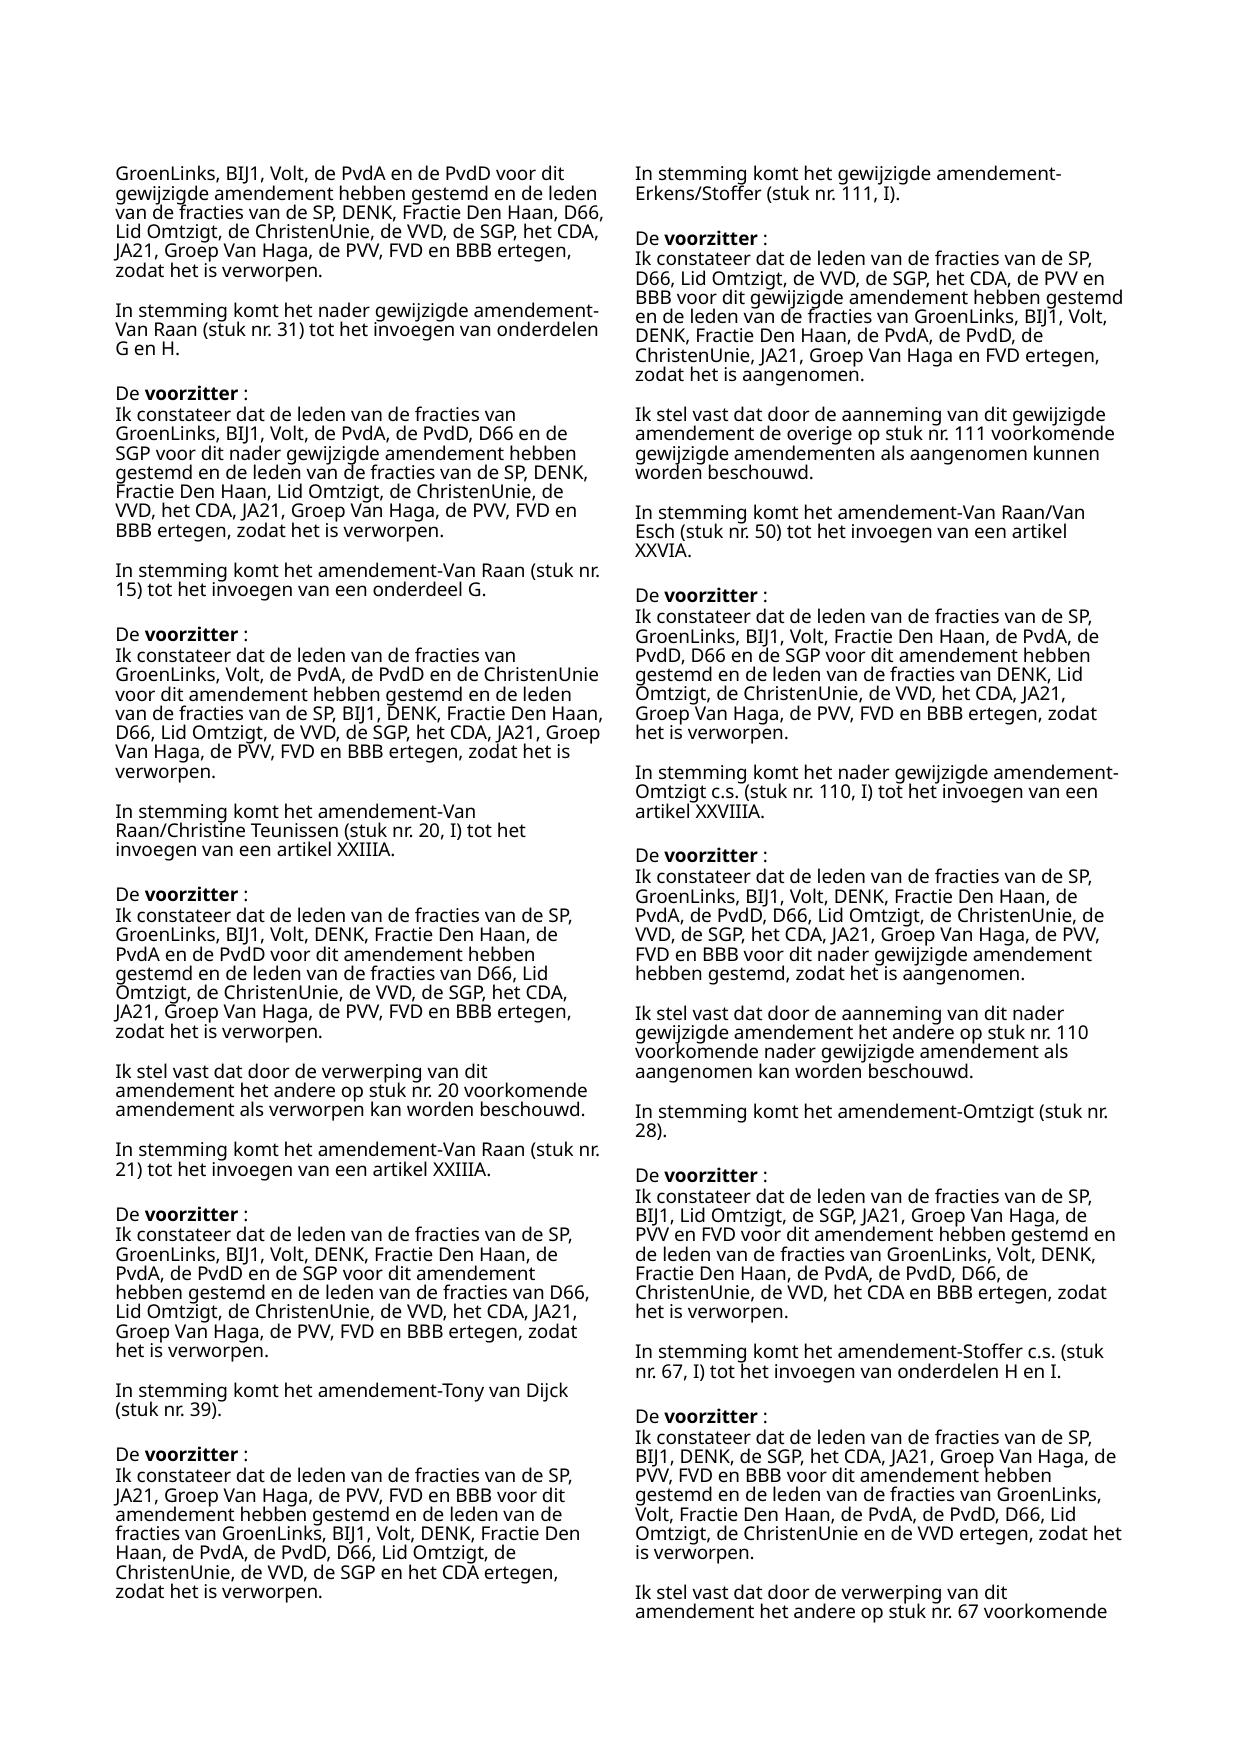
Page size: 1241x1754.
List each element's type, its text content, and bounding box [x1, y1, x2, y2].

text De voorzitter : [115, 380, 605, 406]
text De voorzitter : [115, 1442, 605, 1467]
text Ik constateer dat de leden van de fracties van de SP, D66, Lid Omtzigt, de VVD, de SGP, het CDA, de PVV en BBB voor dit gewijzigde amendement hebben gestemd en de leden van de fracties van GroenLinks, BIJ1, Volt, DENK, Fractie Den Haan, de PvdA, de PvdD, de ChristenUnie, JA21, Groep Van Haga en FVD ertegen, zodat het is aangenomen. [635, 250, 1125, 385]
text De voorzitter : [635, 225, 1125, 250]
text In stemming komt het amendement-Van Raan/Christine Teunissen (stuk nr. 20, I) tot het invoegen van een artikel XXIIIA. [115, 803, 605, 861]
text Ik stel vast dat door de aanneming van dit gewijzigde amendement de overige op stuk nr. 111 voorkomende gewijzigde amendementen als aangenomen kunnen worden beschouwd. [635, 406, 1125, 483]
text Ik constateer dat de leden van de fracties van de SP, BIJ1, DENK, de SGP, het CDA, JA21, Groep Van Haga, de PVV, FVD en BBB voor dit amendement hebben gestemd en de leden van de fracties van GroenLinks, Volt, Fractie Den Haan, de PvdA, de PvdD, D66, Lid Omtzigt, de ChristenUnie en de VVD ertegen, zodat het is verworpen. [635, 1429, 1125, 1563]
text In stemming komt het amendement-Stoffer c.s. (stuk nr. 67, I) tot het invoegen van onderdelen H en I. [635, 1343, 1125, 1382]
text De voorzitter : [115, 621, 605, 647]
text In stemming komt het gewijzigde amendement-Erkens/Stoffer (stuk nr. 111, I). [635, 165, 1125, 204]
text Ik stel vast dat door de aanneming van dit nader gewijzigde amendement het andere op stuk nr. 110 voorkomende nader gewijzigde amendement als aangenomen kan worden beschouwd. [635, 1005, 1125, 1082]
text Ik constateer dat de leden van de fracties van GroenLinks, Volt, de PvdA, de PvdD en de ChristenUnie voor dit amendement hebben gestemd en de leden van de fracties van de SP, BIJ1, DENK, Fractie Den Haan, D66, Lid Omtzigt, de VVD, de SGP, het CDA, JA21, Groep Van Haga, de PVV, FVD en BBB ertegen, zodat het is verworpen. [115, 647, 605, 782]
text Ik constateer dat de leden van de fracties van de SP, GroenLinks, BIJ1, Volt, DENK, Fractie Den Haan, de PvdA, de PvdD, D66, Lid Omtzigt, de ChristenUnie, de VVD, de SGP, het CDA, JA21, Groep Van Haga, de PVV, FVD en BBB voor dit nader gewijzigde amendement hebben gestemd, zodat het is aangenomen. [635, 868, 1125, 984]
text In stemming komt het nader gewijzigde amendement-Van Raan (stuk nr. 31) tot het invoegen van onderdelen G en H. [115, 302, 605, 359]
text In stemming komt het amendement-Van Raan (stuk nr. 15) tot het invoegen van een onderdeel G. [115, 562, 605, 600]
text De voorzitter : [635, 1162, 1125, 1188]
text De voorzitter : [635, 1403, 1125, 1429]
text Ik constateer dat de leden van de fracties van de SP, GroenLinks, BIJ1, Volt, DENK, Fractie Den Haan, de PvdA, de PvdD en de SGP voor dit amendement hebben gestemd en de leden van de fracties van D66, Lid Omtzigt, de ChristenUnie, de VVD, het CDA, JA21, Groep Van Haga, de PVV, FVD en BBB ertegen, zodat het is verworpen. [115, 1226, 605, 1361]
text In stemming komt het amendement-Omtzigt (stuk nr. 28). [635, 1103, 1125, 1141]
text De voorzitter : [635, 843, 1125, 868]
text Ik constateer dat de leden van de fracties van de SP, GroenLinks, BIJ1, Volt, Fractie Den Haan, de PvdA, de PvdD, D66 en de SGP voor dit amendement hebben gestemd en de leden van de fracties van DENK, Lid Omtzigt, de ChristenUnie, de VVD, het CDA, JA21, Groep Van Haga, de PVV, FVD en BBB ertegen, zodat het is verworpen. [635, 608, 1125, 743]
text De voorzitter : [115, 881, 605, 907]
text In stemming komt het amendement-Tony van Dijck (stuk nr. 39). [115, 1382, 605, 1421]
text Ik constateer dat de leden van de fracties van de SP, JA21, Groep Van Haga, de PVV, FVD en BBB voor dit amendement hebben gestemd en de leden van de fracties van GroenLinks, BIJ1, Volt, DENK, Fractie Den Haan, de PvdA, de PvdD, D66, Lid Omtzigt, de ChristenUnie, de VVD, de SGP en het CDA ertegen, zodat het is verworpen. [115, 1467, 605, 1602]
text In stemming komt het amendement-Van Raan/Van Esch (stuk nr. 50) tot het invoegen van een artikel XXVIA. [635, 504, 1125, 562]
text De voorzitter : [115, 1201, 605, 1226]
text In stemming komt het amendement-Van Raan (stuk nr. 21) tot het invoegen van een artikel XXIIIA. [115, 1141, 605, 1180]
text Ik constateer dat de leden van de fracties van de SP, BIJ1, Lid Omtzigt, de SGP, JA21, Groep Van Haga, de PVV en FVD voor dit amendement hebben gestemd en de leden van de fracties van GroenLinks, Volt, DENK, Fractie Den Haan, de PvdA, de PvdD, D66, de ChristenUnie, de VVD, het CDA en BBB ertegen, zodat het is verworpen. [635, 1188, 1125, 1323]
text GroenLinks, BIJ1, Volt, de PvdA en de PvdD voor dit gewijzigde amendement hebben gestemd en de leden van de fracties van de SP, DENK, Fractie Den Haan, D66, Lid Omtzigt, de ChristenUnie, de VVD, de SGP, het CDA, JA21, Groep Van Haga, de PVV, FVD en BBB ertegen, zodat het is verworpen. [115, 165, 605, 281]
text In stemming komt het nader gewijzigde amendement-Omtzigt c.s. (stuk nr. 110, I) tot het invoegen van een artikel XXVIIIA. [635, 764, 1125, 822]
text Ik constateer dat de leden van de fracties van de SP, GroenLinks, BIJ1, Volt, DENK, Fractie Den Haan, de PvdA en de PvdD voor dit amendement hebben gestemd en de leden van de fracties van D66, Lid Omtzigt, de ChristenUnie, de VVD, de SGP, het CDA, JA21, Groep Van Haga, de PVV, FVD en BBB ertegen, zodat het is verworpen. [115, 907, 605, 1042]
text De voorzitter : [635, 583, 1125, 608]
text Ik stel vast dat door de verwerping van dit amendement het andere op stuk nr. 20 voorkomende amendement als verworpen kan worden beschouwd. [115, 1063, 605, 1121]
text Ik constateer dat de leden van de fracties van GroenLinks, BIJ1, Volt, de PvdA, de PvdD, D66 en de SGP voor dit nader gewijzigde amendement hebben gestemd en de leden van de fracties van de SP, DENK, Fractie Den Haan, Lid Omtzigt, de ChristenUnie, de VVD, het CDA, JA21, Groep Van Haga, de PVV, FVD en BBB ertegen, zodat het is verworpen. [115, 406, 605, 541]
text Ik stel vast dat door de verwerping van dit amendement het andere op stuk nr. 67 voorkomende [635, 1584, 1125, 1623]
